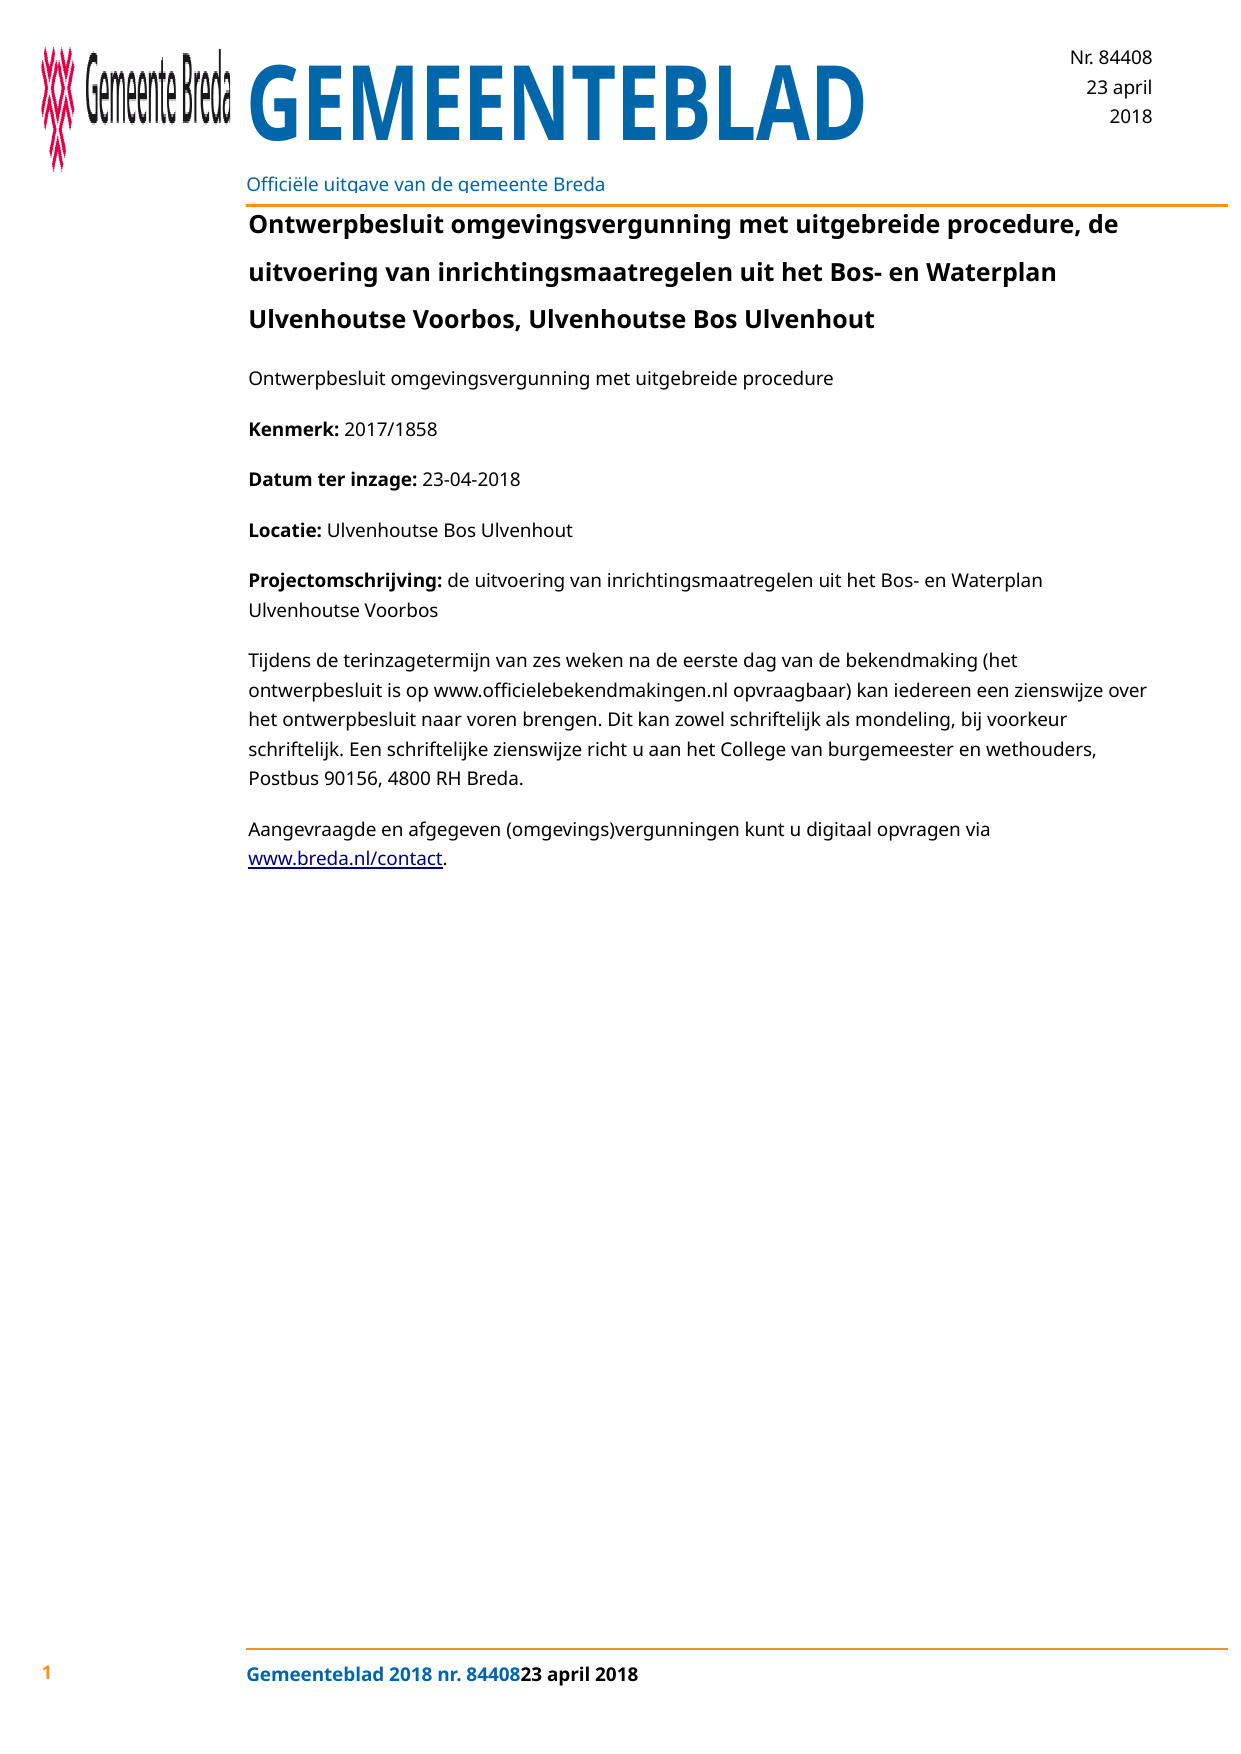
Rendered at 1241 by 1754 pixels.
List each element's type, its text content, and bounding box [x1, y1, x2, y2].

text Datum ter inzage: 23-04-2018 [248, 466, 1152, 492]
text Aangevraagde en afgegeven (omgevings)vergunningen kunt u digitaal opvragen via www.breda.nl/contact. [248, 816, 1152, 871]
picture [41, 47, 231, 172]
text Ontwerpbesluit omgevingsvergunning met uitgebreide procedure [248, 366, 1152, 391]
text Ontwerpbesluit omgevingsvergunning met uitgebreide procedure, de uitvoering van inrichtingsmaatregelen uit het Bos- en Waterplan Ulvenhoutse Voorbos, Ulvenhoutse Bos Ulvenhout [248, 207, 1152, 336]
text Projectomschrijving: de uitvoering van inrichtingsmaatregelen uit het Bos- en Waterplan Ulvenhoutse Voorbos [248, 567, 1152, 622]
text Kenmerk: 2017/1858 [248, 416, 1152, 442]
text Tijdens de terinzagetermijn van zes weken na de eerste dag van de bekendmaking (het ontwerpbesluit is op www.officielebekendmakingen.nl opvraagbaar) kan iedereen een zienswijze over het ontwerpbesluit naar voren brengen. Dit kan zowel schriftelijk als mondeling, bij voorkeur schriftelijk. Een schriftelijke zienswijze richt u aan het College van burgemeester en wethouders, Postbus 90156, 4800 RH Breda. [248, 647, 1152, 791]
text Locatie: Ulvenhoutse Bos Ulvenhout [248, 517, 1152, 542]
